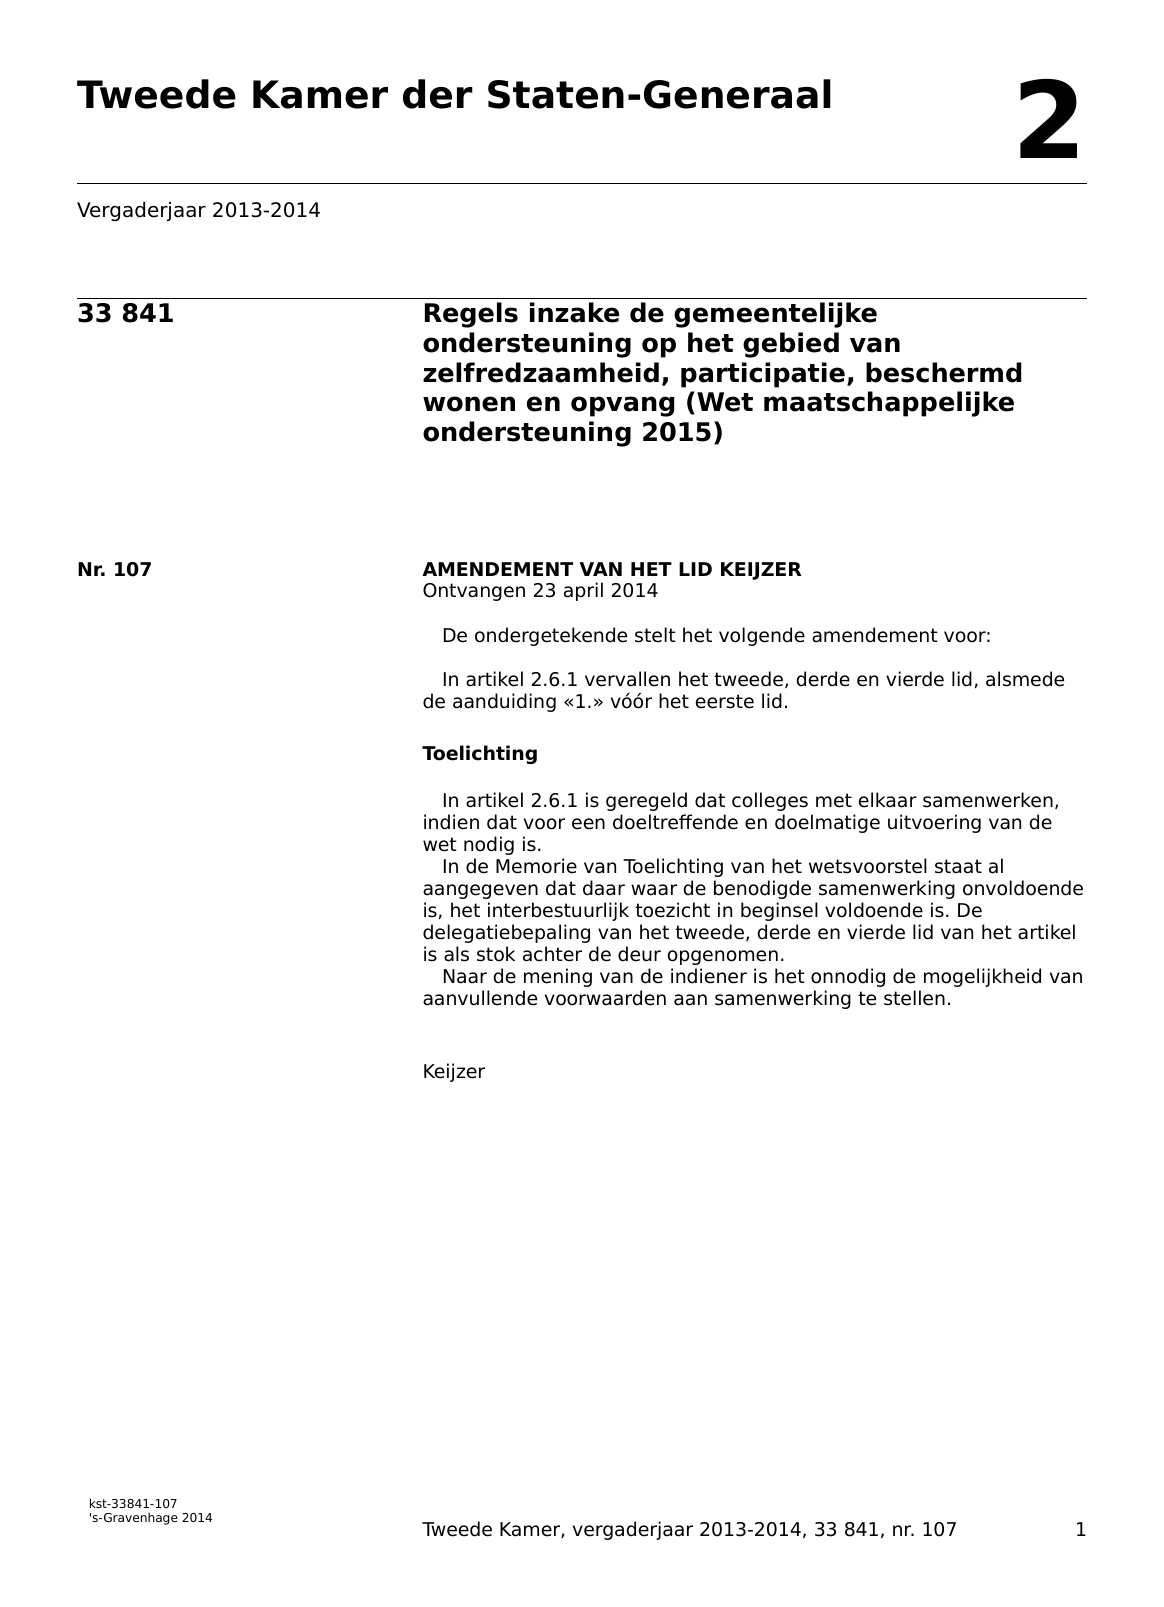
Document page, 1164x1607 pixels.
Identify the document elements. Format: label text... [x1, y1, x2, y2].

table_header Tweede Kamer der Staten-Generaal [77, 59, 886, 183]
text 's-Gravenhage 2014 [88, 1511, 323, 1525]
text Naar de mening van de indiener is het onnodig de mogelijkheid van aanvullende voorwaarden aan samenwerking te stellen. [422, 966, 1087, 1009]
table_header 2 [886, 59, 1087, 183]
subtitle 33 841 Regels inzake de gemeentelijke ondersteuning op het gebied van zelfredzaamheid, participatie, beschermd wonen en opvang (Wet maatschappelijke ondersteuning 2015) [77, 299, 1087, 447]
table_cell Vergaderjaar 2013-2014 [77, 184, 1087, 298]
text In de Memorie van Toelichting van het wetsvoorstel staat al aangegeven dat daar waar de benodigde samenwerking onvoldoende is, het interbestuurlijk toezicht in beginsel voldoende is. De delegatiebepaling van het tweede, derde en vierde lid van het artikel is als stok achter de deur opgenomen. [422, 856, 1087, 966]
text In artikel 2.6.1 vervallen het tweede, derde en vierde lid, alsmede de aanduiding «1.» vóór het eerste lid. [422, 669, 1087, 713]
text kst-33841-107 [88, 1497, 323, 1511]
text De ondergetekende stelt het volgende amendement voor: [422, 624, 1087, 647]
text Ontvangen 23 april 2014 [422, 580, 1087, 602]
text Keijzer [422, 1039, 1087, 1083]
text In artikel 2.6.1 is geregeld dat colleges met elkaar samenwerken, indien dat voor een doeltreffende en doelmatige uitvoering van de wet nodig is. [422, 790, 1087, 856]
subtitle Nr. 107 AMENDEMENT VAN HET LID KEIJZER [77, 558, 1087, 580]
subtitle Toelichting [422, 743, 1087, 765]
